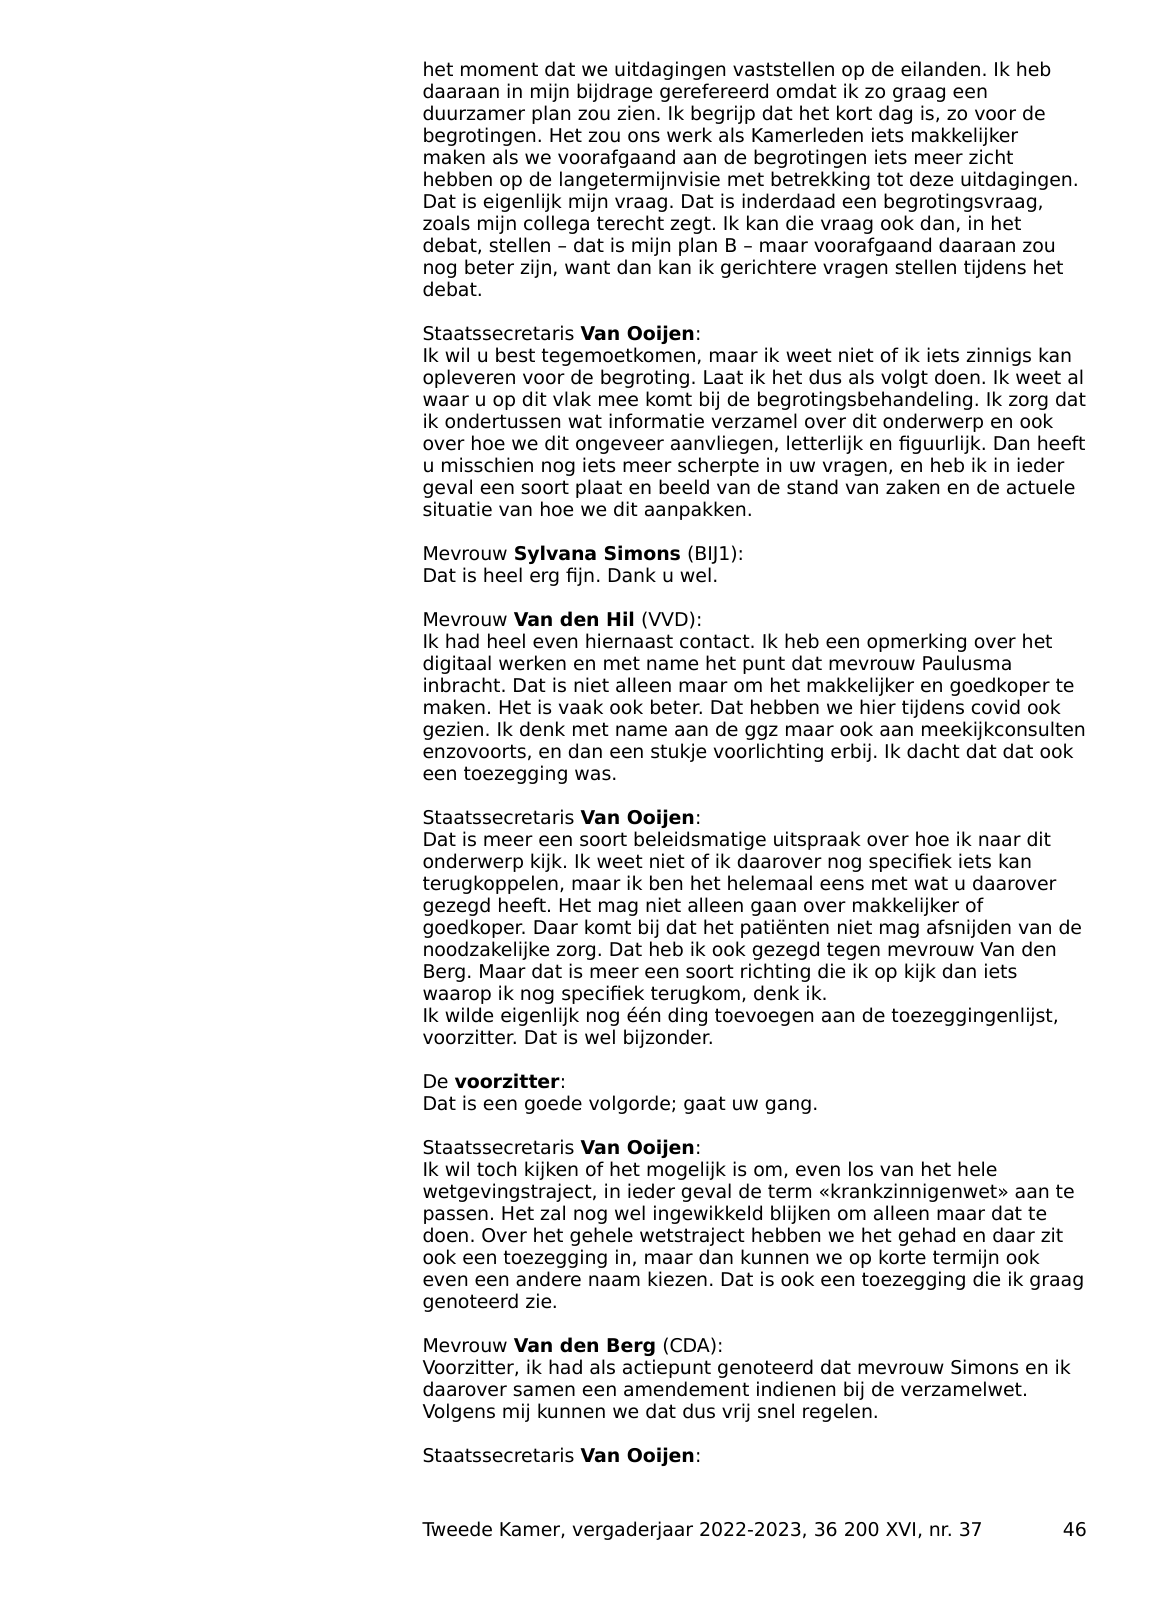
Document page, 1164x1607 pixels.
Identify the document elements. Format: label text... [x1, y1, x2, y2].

text Dat is meer een soort beleidsmatige uitspraak over hoe ik naar dit onderwerp kijk. Ik weet niet of ik daarover nog specifiek iets kan terugkoppelen, maar ik ben het helemaal eens met wat u daarover gezegd heeft. Het mag niet alleen gaan over makkelijker of goedkoper. Daar komt bij dat het patiënten niet mag afsnijden van de noodzakelijke zorg. Dat heb ik ook gezegd tegen mevrouw Van den Berg. Maar dat is meer een soort richting die ik op kijk dan iets waarop ik nog specifiek terugkom, denk ik. [422, 829, 1087, 1005]
text Ik wil toch kijken of het mogelijk is om, even los van het hele wetgevingstraject, in ieder geval de term «krankzinnigenwet» aan te passen. Het zal nog wel ingewikkeld blijken om alleen maar dat te doen. Over het gehele wetstraject hebben we het gehad en daar zit ook een toezegging in, maar dan kunnen we op korte termijn ook even een andere naam kiezen. Dat is ook een toezegging die ik graag genoteerd zie. [422, 1159, 1087, 1313]
text Staatssecretaris Van Ooijen: [422, 807, 1087, 829]
text Dat is heel erg fijn. Dank u wel. [422, 565, 1087, 587]
text Ik wil u best tegemoetkomen, maar ik weet niet of ik iets zinnigs kan opleveren voor de begroting. Laat ik het dus als volgt doen. Ik weet al waar u op dit vlak mee komt bij de begrotingsbehandeling. Ik zorg dat ik ondertussen wat informatie verzamel over dit onderwerp en ook over hoe we dit ongeveer aanvliegen, letterlijk en figuurlijk. Dan heeft u misschien nog iets meer scherpte in uw vragen, en heb ik in ieder geval een soort plaat en beeld van de stand van zaken en de actuele situatie van hoe we dit aanpakken. [422, 345, 1087, 521]
text Mevrouw Van den Hil (VVD): [422, 609, 1087, 631]
text Voorzitter, ik had als actiepunt genoteerd dat mevrouw Simons en ik daarover samen een amendement indienen bij de verzamelwet. Volgens mij kunnen we dat dus vrij snel regelen. [422, 1357, 1087, 1423]
text Dat is een goede volgorde; gaat uw gang. [422, 1093, 1087, 1115]
text Mevrouw Van den Berg (CDA): [422, 1335, 1087, 1357]
text het moment dat we uitdagingen vaststellen op de eilanden. Ik heb daaraan in mijn bijdrage gerefereerd omdat ik zo graag een duurzamer plan zou zien. Ik begrijp dat het kort dag is, zo voor de begrotingen. Het zou ons werk als Kamerleden iets makkelijker maken als we voorafgaand aan de begrotingen iets meer zicht hebben op de langetermijnvisie met betrekking tot deze uitdagingen. Dat is eigenlijk mijn vraag. Dat is inderdaad een begrotingsvraag, zoals mijn collega terecht zegt. Ik kan die vraag ook dan, in het debat, stellen – dat is mijn plan B – maar voorafgaand daaraan zou nog beter zijn, want dan kan ik gerichtere vragen stellen tijdens het debat. [422, 59, 1087, 301]
text De voorzitter: [422, 1071, 1087, 1093]
text Staatssecretaris Van Ooijen: [422, 323, 1087, 345]
text Staatssecretaris Van Ooijen: [422, 1137, 1087, 1159]
text Ik had heel even hiernaast contact. Ik heb een opmerking over het digitaal werken en met name het punt dat mevrouw Paulusma inbracht. Dat is niet alleen maar om het makkelijker en goedkoper te maken. Het is vaak ook beter. Dat hebben we hier tijdens covid ook gezien. Ik denk met name aan de ggz maar ook aan meekijkconsulten enzovoorts, en dan een stukje voorlichting erbij. Ik dacht dat dat ook een toezegging was. [422, 631, 1087, 785]
text Mevrouw Sylvana Simons (BIJ1): [422, 543, 1087, 565]
text Ik wilde eigenlijk nog één ding toevoegen aan de toezeggingenlijst, voorzitter. Dat is wel bijzonder. [422, 1005, 1087, 1049]
text Staatssecretaris Van Ooijen: [422, 1445, 1087, 1467]
